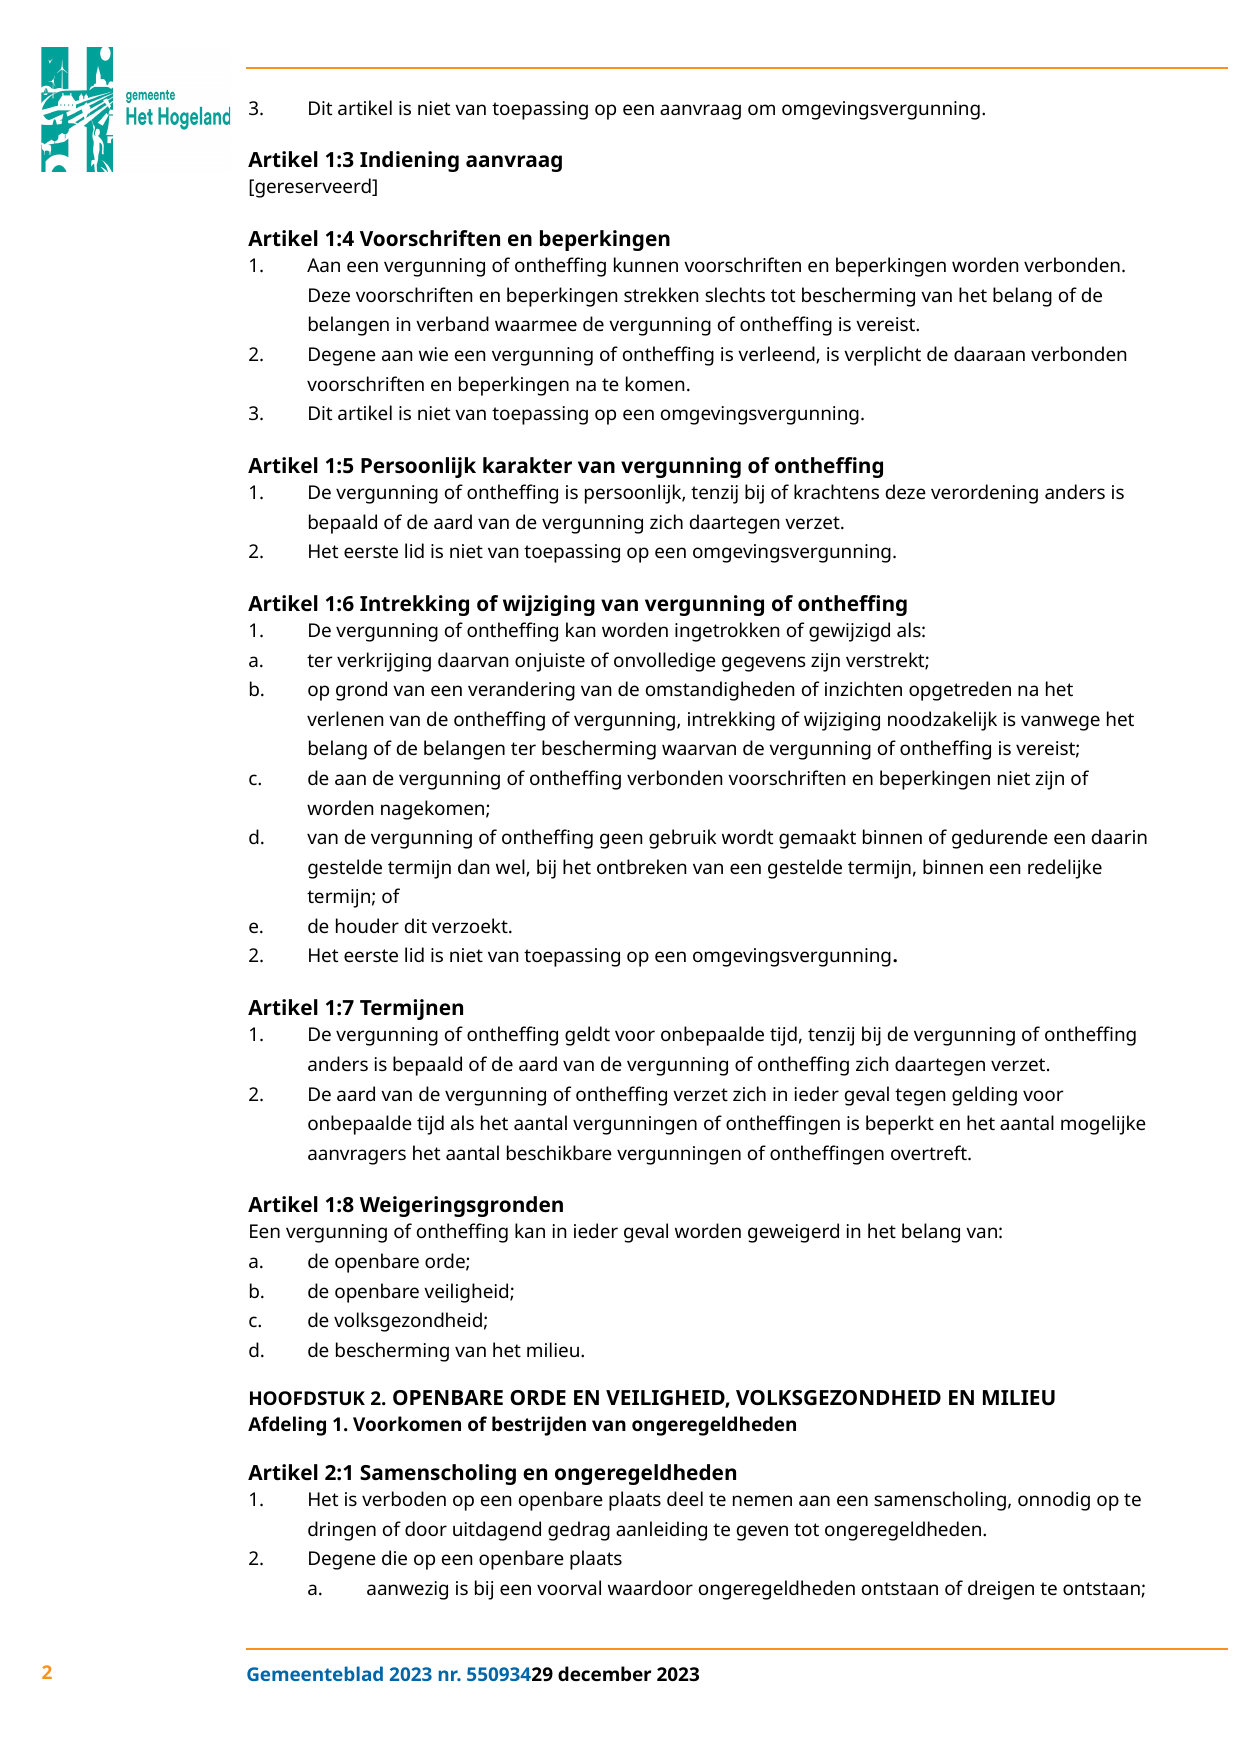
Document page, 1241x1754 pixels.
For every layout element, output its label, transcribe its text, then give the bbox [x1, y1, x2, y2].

text [gereserveerd] [248, 174, 1152, 199]
list de volksgezondheid; [248, 1307, 1152, 1333]
list De vergunning of ontheffing kan worden ingetrokken of gewijzigd als: [248, 617, 1152, 643]
list aanwezig is bij een voorval waardoor ongeregeldheden ontstaan of dreigen te ontstaan; [307, 1575, 1152, 1601]
text Een vergunning of ontheffing kan in ieder geval worden geweigerd in het belang van: [248, 1219, 1152, 1244]
list van de vergunning of ontheffing geen gebruik wordt gemaakt binnen of gedurende een daarin gestelde termijn dan wel, bij het ontbreken van een gestelde termijn, binnen een redelijke termijn; of [248, 824, 1152, 909]
list De vergunning of ontheffing is persoonlijk, tenzij bij of krachtens deze verordening anders is bepaald of de aard van de vergunning zich daartegen verzet. [248, 479, 1152, 534]
text Artikel 2:1 Samenscholing en ongeregeldheden [248, 1458, 1152, 1486]
text Artikel 1:3 Indiening aanvraag [248, 145, 1152, 174]
text Afdeling 1. Voorkomen of bestrijden van ongeregeldheden [248, 1411, 1152, 1437]
list Het eerste lid is niet van toepassing op een omgevingsvergunning. [248, 943, 1152, 968]
list ter verkrijging daarvan onjuiste of onvolledige gegevens zijn verstrekt; [248, 647, 1152, 673]
list Degene die op een openbare plaats [248, 1545, 1152, 1571]
list Het is verboden op een openbare plaats deel te nemen aan een samenscholing, onnodig op te dringen of door uitdagend gedrag aanleiding te geven tot ongeregeldheden. [248, 1486, 1152, 1541]
list op grond van een verandering van de omstandigheden of inzichten opgetreden na het verlenen van de ontheffing of vergunning, intrekking of wijziging noodzakelijk is vanwege het belang of de belangen ter bescherming waarvan de vergunning of ontheffing is vereist; [248, 676, 1152, 761]
list De vergunning of ontheffing geldt voor onbepaalde tijd, tenzij bij de vergunning of ontheffing anders is bepaald of de aard van de vergunning of ontheffing zich daartegen verzet. [248, 1022, 1152, 1077]
list de bescherming van het milieu. [248, 1337, 1152, 1363]
list Aan een vergunning of ontheffing kunnen voorschriften en beperkingen worden verbonden. Deze voorschriften en beperkingen strekken slechts tot bescherming van het belang of de belangen in verband waarmee de vergunning of ontheffing is vereist. [248, 252, 1152, 337]
text Artikel 1:7 Termijnen [248, 993, 1152, 1022]
text Artikel 1:6 Intrekking of wijziging van vergunning of ontheffing [248, 589, 1152, 617]
list De aard van de vergunning of ontheffing verzet zich in ieder geval tegen gelding voor onbepaalde tijd als het aantal vergunningen of ontheffingen is beperkt en het aantal mogelijke aanvragers het aantal beschikbare vergunningen of ontheffingen overtreft. [248, 1081, 1152, 1166]
text Artikel 1:5 Persoonlijk karakter van vergunning of ontheffing [248, 451, 1152, 479]
list Het eerste lid is niet van toepassing op een omgevingsvergunning. [248, 538, 1152, 564]
list Dit artikel is niet van toepassing op een aanvraag om omgevingsvergunning. [248, 95, 1152, 121]
list Dit artikel is niet van toepassing op een omgevingsvergunning. [248, 400, 1152, 426]
picture [41, 47, 231, 172]
list de aan de vergunning of ontheffing verbonden voorschriften en beperkingen niet zijn of worden nagekomen; [248, 765, 1152, 821]
list de openbare orde; [248, 1248, 1152, 1274]
list de openbare veiligheid; [248, 1278, 1152, 1304]
text Artikel 1:4 Voorschriften en beperkingen [248, 224, 1152, 252]
list de houder dit verzoekt. [248, 913, 1152, 939]
text HOOFDSTUK 2. OPENBARE ORDE EN VEILIGHEID, VOLKSGEZONDHEID EN MILIEU [248, 1383, 1152, 1411]
list Degene aan wie een vergunning of ontheffing is verleend, is verplicht de daaraan verbonden voorschriften en beperkingen na te komen. [248, 341, 1152, 397]
text Artikel 1:8 Weigeringsgronden [248, 1190, 1152, 1219]
